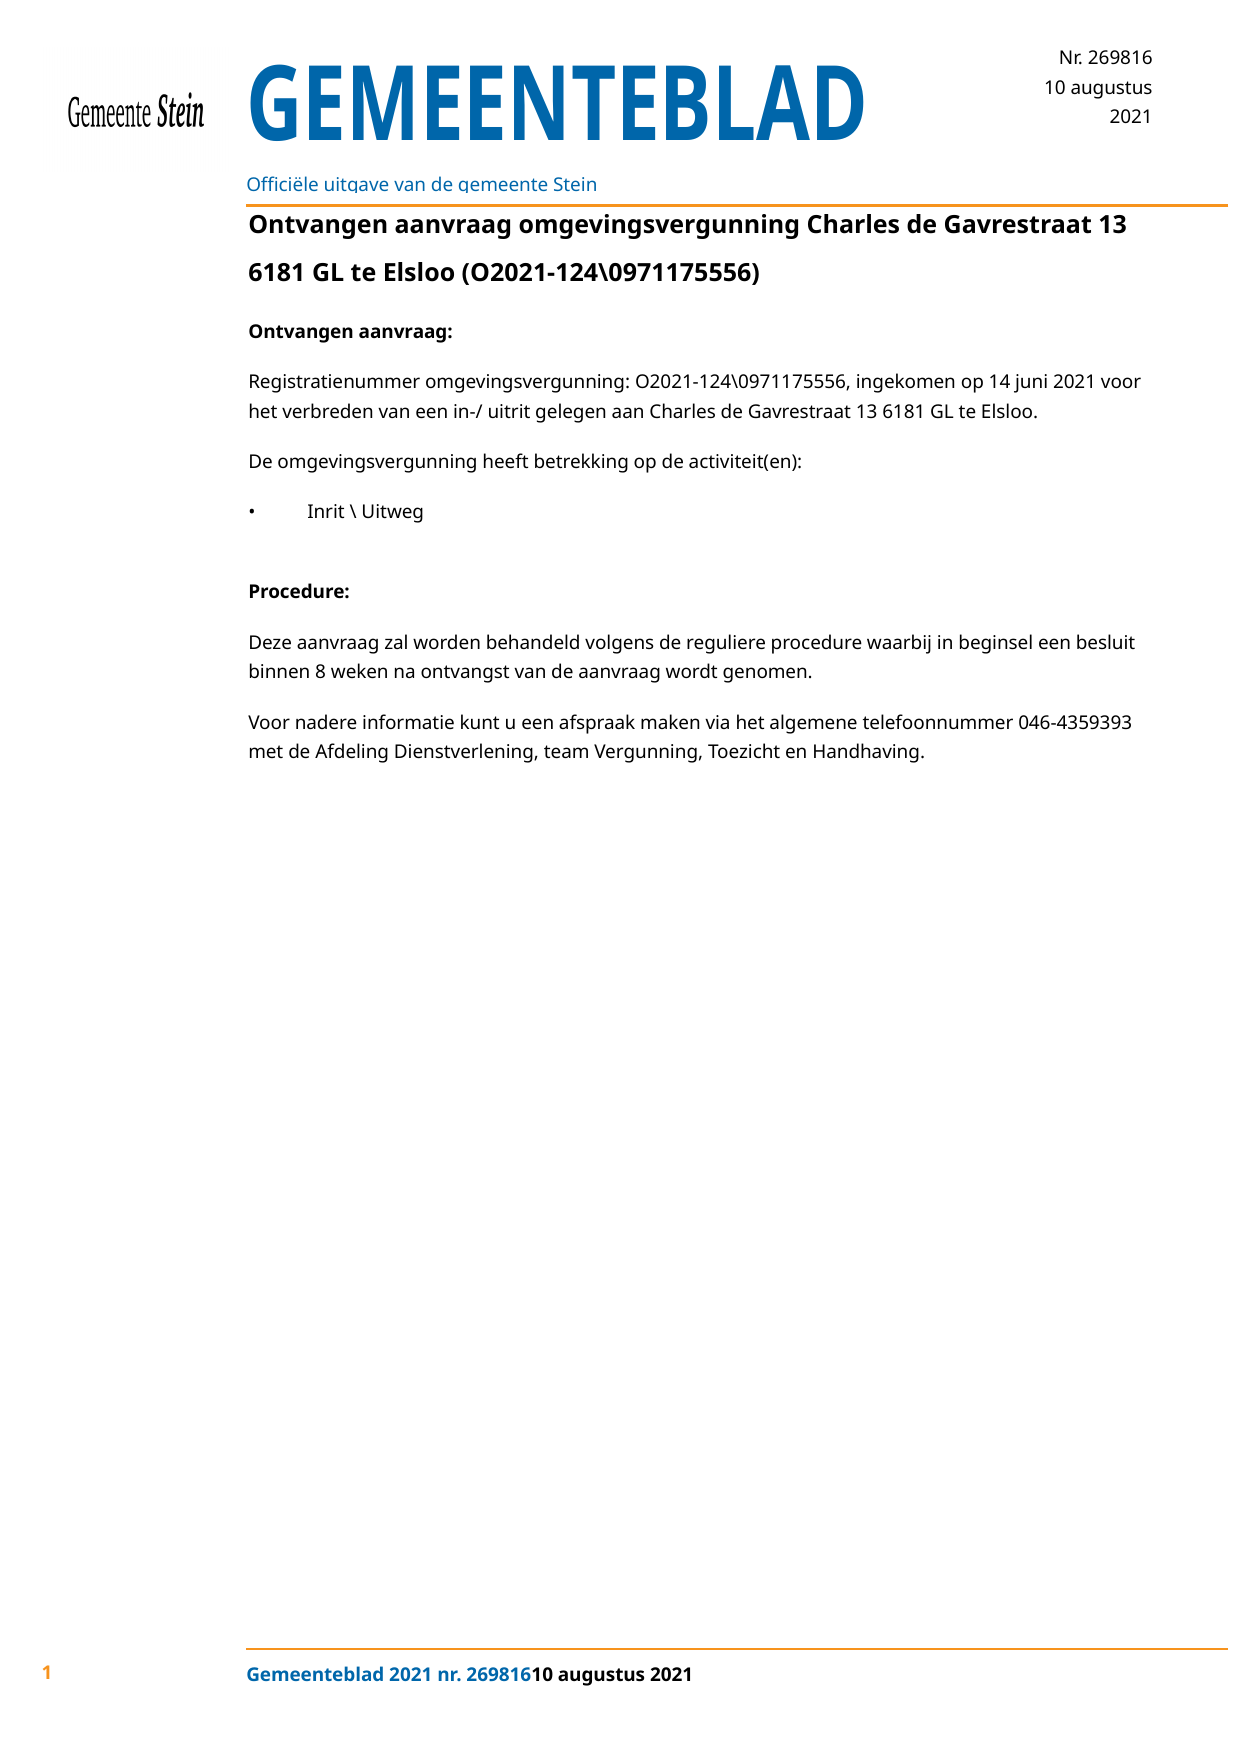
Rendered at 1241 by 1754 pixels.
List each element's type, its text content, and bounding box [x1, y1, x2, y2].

text Procedure: [248, 579, 1152, 604]
picture [41, 47, 231, 172]
text De omgevingsvergunning heeft betrekking op de activiteit(en): [248, 448, 1152, 474]
text Ontvangen aanvraag omgevingsvergunning Charles de Gavrestraat 13 6181 GL te Elsloo (O2021-124\0971175556) [248, 207, 1152, 288]
text Registratienummer omgevingsvergunning: O2021-124\0971175556, ingekomen op 14 juni 2021 voor het verbreden van een in-/ uitrit gelegen aan Charles de Gavrestraat 13 6181 GL te Elsloo. [248, 368, 1152, 424]
text Ontvangen aanvraag: [248, 318, 1152, 344]
text Deze aanvraag zal worden behandeld volgens de reguliere procedure waarbij in beginsel een besluit binnen 8 weken na ontvangst van de aanvraag wordt genomen. [248, 629, 1152, 684]
text Voor nadere informatie kunt u een afspraak maken via het algemene telefoonnummer 046-4359393 met de Afdeling Dienstverlening, team Vergunning, Toezicht en Handhaving. [248, 709, 1152, 764]
list Inrit \ Uitweg [248, 499, 1152, 524]
